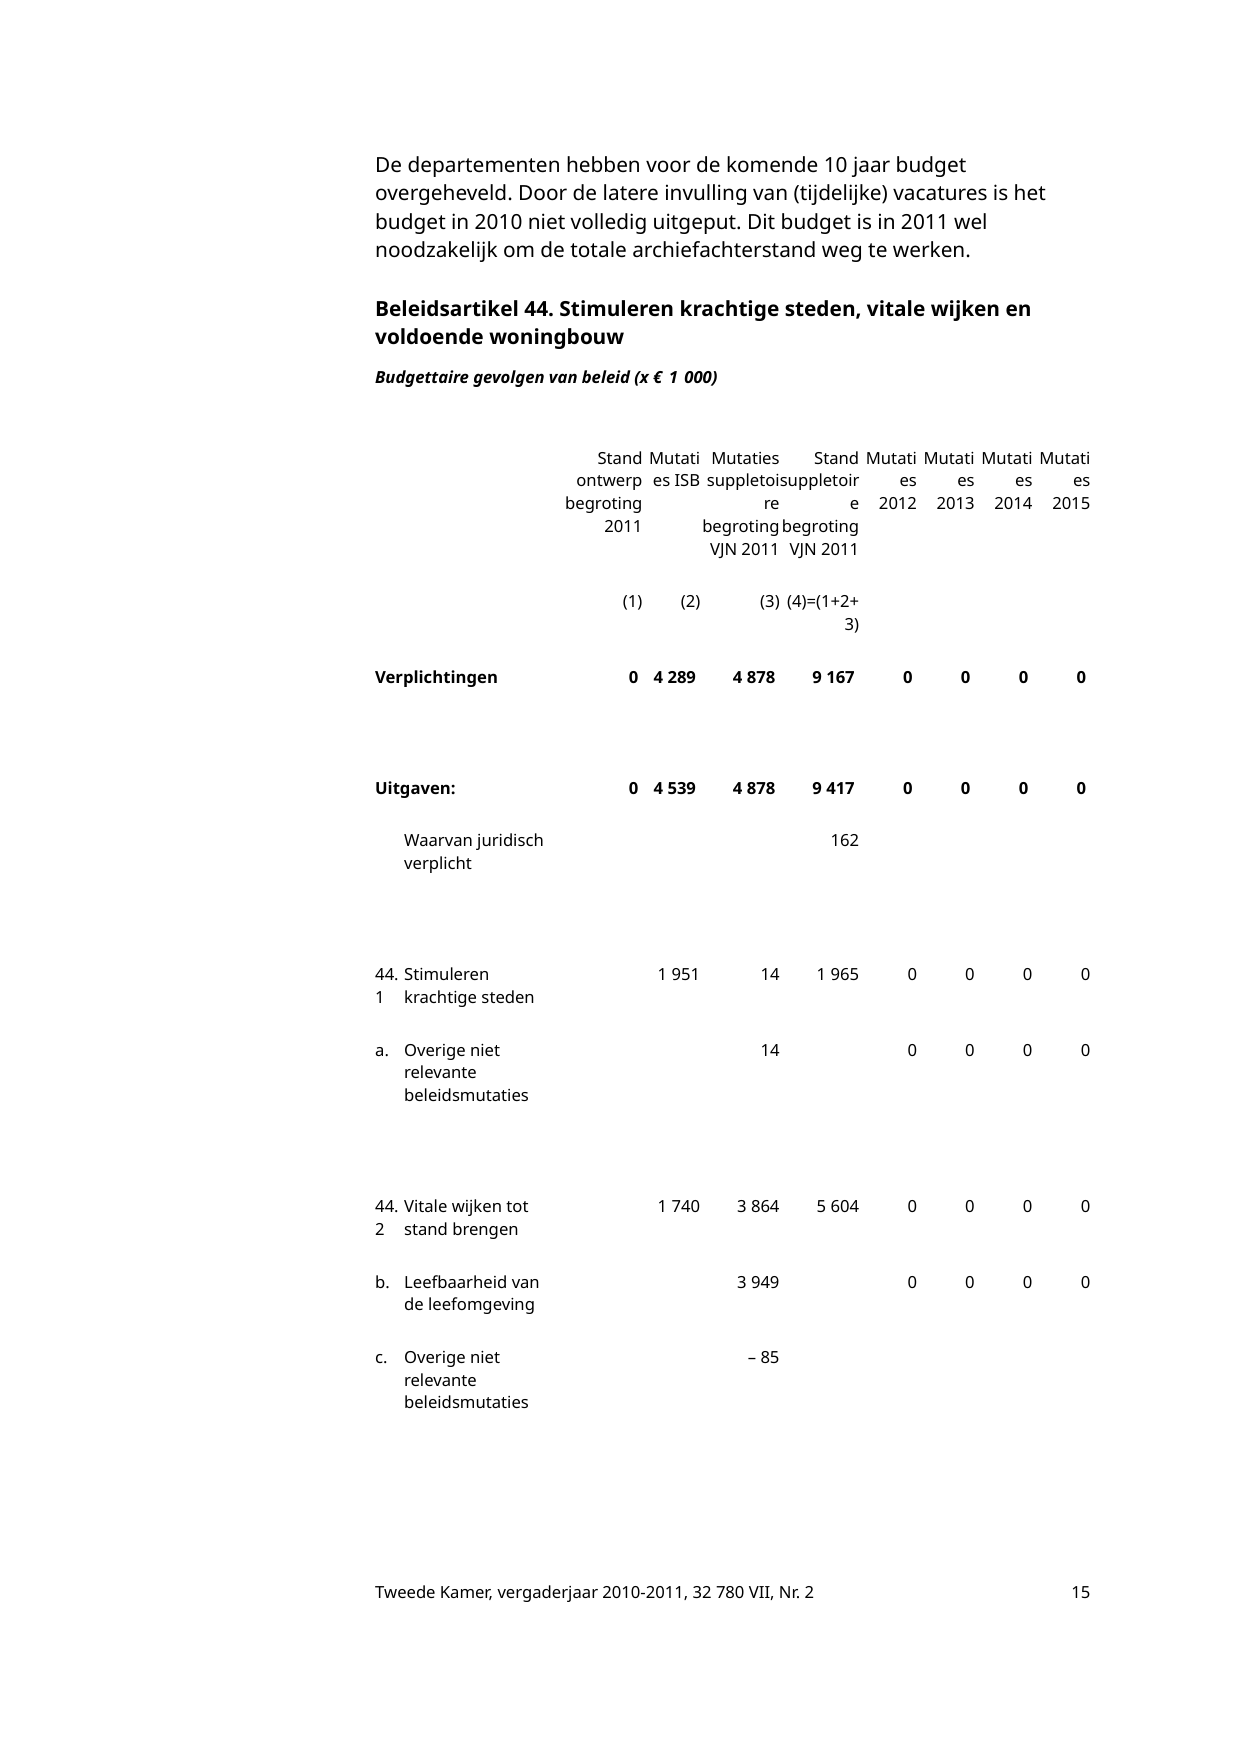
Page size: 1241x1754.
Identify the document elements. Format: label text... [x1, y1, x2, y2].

table_cell [700, 718, 779, 776]
table_cell Uitgaven: [375, 776, 563, 829]
table_cell 0 [1032, 665, 1090, 718]
table_cell [563, 1270, 642, 1346]
table_cell [917, 718, 974, 776]
table_header Mutaties ISB [642, 446, 700, 590]
table_cell [917, 829, 974, 904]
table_cell [375, 590, 404, 665]
table_cell (1) [563, 590, 642, 665]
table_cell 0 [563, 665, 642, 718]
table_cell 44.2 [375, 1195, 404, 1270]
table_cell [642, 829, 700, 904]
table_cell 4 878 [700, 665, 779, 718]
table_cell [974, 590, 1032, 665]
table_cell [563, 1136, 642, 1195]
table_cell [974, 905, 1032, 963]
table_cell 0 [974, 1270, 1032, 1346]
table_cell 0 [1032, 1195, 1090, 1270]
table_cell [779, 905, 859, 963]
table_header Mutaties 2014 [974, 446, 1032, 590]
table_cell [779, 1136, 859, 1195]
table_cell 0 [917, 1195, 974, 1270]
table_cell 0 [974, 1195, 1032, 1270]
table_cell Overige niet relevante beleidsmutaties [404, 1038, 563, 1136]
table_cell [642, 1444, 700, 1502]
table_cell [563, 718, 642, 776]
table_cell [859, 1346, 917, 1444]
table_cell [974, 829, 1032, 904]
table_cell [974, 1136, 1032, 1195]
table_cell [563, 829, 642, 904]
table_cell [642, 718, 700, 776]
table_cell Verplichtingen [375, 665, 563, 718]
table_cell [1032, 718, 1090, 776]
table_cell Leefbaarheid van de leefomgeving [404, 1270, 563, 1346]
table_cell [404, 905, 563, 963]
table_cell [779, 718, 859, 776]
table_header Mutaties 2013 [917, 446, 974, 590]
table_cell 0 [859, 963, 917, 1038]
table_cell 162 [779, 829, 859, 904]
table_header Mutaties 2015 [1032, 446, 1090, 590]
table_cell 44.1 [375, 963, 404, 1038]
table_cell 3 864 [700, 1195, 779, 1270]
table_cell [700, 1136, 779, 1195]
table_cell [917, 1346, 974, 1444]
table_cell [404, 590, 563, 665]
table_cell [917, 905, 974, 963]
table_cell 1 965 [779, 963, 859, 1038]
table_cell [375, 905, 404, 963]
table_cell [563, 1195, 642, 1270]
table_cell [779, 1346, 859, 1444]
table_cell [404, 718, 563, 776]
table_cell [1032, 1136, 1090, 1195]
table_cell [375, 1136, 404, 1195]
table_cell 0 [917, 665, 974, 718]
table_cell 0 [1032, 1270, 1090, 1346]
text Budgettaire gevolgen van beleid (x € 1 000) [375, 366, 1090, 388]
table_cell [642, 905, 700, 963]
table_header Mutaties suppletoire begroting VJN 2011 [700, 446, 779, 590]
table_cell 0 [974, 665, 1032, 718]
table_cell [563, 1038, 642, 1136]
table_cell [563, 1444, 642, 1502]
table_cell 1 740 [642, 1195, 700, 1270]
table_header Stand suppletoire begroting VJN 2011 [779, 446, 859, 590]
table_cell [642, 1270, 700, 1346]
table_header [404, 446, 563, 590]
table_cell [779, 1038, 859, 1136]
table_cell [375, 718, 404, 776]
table_cell 3 949 [700, 1270, 779, 1346]
table_header Mutaties 2012 [859, 446, 917, 590]
table_cell 1 951 [642, 963, 700, 1038]
table_header [375, 446, 404, 590]
table_cell [404, 1136, 563, 1195]
table_cell 0 [974, 776, 1032, 829]
table_cell [1032, 829, 1090, 904]
table_cell Overige niet relevante beleidsmutaties [404, 1346, 563, 1444]
table_cell [859, 905, 917, 963]
table_cell 0 [1032, 776, 1090, 829]
table_cell [917, 1136, 974, 1195]
table_cell Vitale wijken tot stand brengen [404, 1195, 563, 1270]
table_cell 4 878 [700, 776, 779, 829]
text Beleidsartikel 44. Stimuleren krachtige steden, vitale wijken en voldoende woningbouw [375, 294, 1090, 351]
table_cell [700, 829, 779, 904]
text De departementen hebben voor de komende 10 jaar budget overgeheveld. Door de latere invulling van (tijdelijke) vacatures is het budget in 2010 niet volledig uitgeput. Dit budget is in 2011 wel noodzakelijk om de totale archiefachterstand weg te werken. [375, 150, 1090, 264]
table_cell [700, 905, 779, 963]
table_cell 14 [700, 963, 779, 1038]
table_cell 9 167 [779, 665, 859, 718]
table_cell 0 [917, 776, 974, 829]
table_cell [563, 963, 642, 1038]
table_cell [974, 718, 1032, 776]
table_cell – 85 [700, 1346, 779, 1444]
table_cell 0 [1032, 1038, 1090, 1136]
table_cell [700, 1444, 779, 1502]
table_cell 0 [974, 1038, 1032, 1136]
table_cell [859, 590, 917, 665]
table_cell [1032, 590, 1090, 665]
table_cell [642, 1136, 700, 1195]
table_cell [404, 1444, 563, 1502]
table_cell [375, 829, 404, 904]
table_cell 9 417 [779, 776, 859, 829]
table_cell [563, 905, 642, 963]
table_cell [642, 1038, 700, 1136]
table_cell [859, 1444, 917, 1502]
table_cell (3) [700, 590, 779, 665]
table_cell [563, 1346, 642, 1444]
table_cell [917, 1444, 974, 1502]
table_cell 0 [563, 776, 642, 829]
table_cell Waarvan juridisch verplicht [404, 829, 563, 904]
table_cell 4 289 [642, 665, 700, 718]
table_cell [1032, 1444, 1090, 1502]
table_cell [1032, 1346, 1090, 1444]
table_cell [974, 1444, 1032, 1502]
table_cell [974, 1346, 1032, 1444]
table_cell [859, 829, 917, 904]
table_cell 4 539 [642, 776, 700, 829]
table_cell [642, 1346, 700, 1444]
table_cell [779, 1270, 859, 1346]
table_cell (2) [642, 590, 700, 665]
table_cell [1032, 905, 1090, 963]
table_cell 0 [974, 963, 1032, 1038]
table_cell 0 [917, 963, 974, 1038]
table_cell 0 [859, 1270, 917, 1346]
table_header Stand ontwerp begroting 2011 [563, 446, 642, 590]
table_cell 0 [1032, 963, 1090, 1038]
table_cell 0 [859, 665, 917, 718]
table_cell Stimuleren krachtige steden [404, 963, 563, 1038]
table_cell [859, 718, 917, 776]
table_cell b. [375, 1270, 404, 1346]
table_cell 14 [700, 1038, 779, 1136]
table_cell 0 [859, 1195, 917, 1270]
table_cell [917, 590, 974, 665]
table_cell [375, 1444, 404, 1502]
table_cell 0 [917, 1038, 974, 1136]
table_cell [779, 1444, 859, 1502]
table_cell c. [375, 1346, 404, 1444]
table_cell a. [375, 1038, 404, 1136]
table_cell [859, 1136, 917, 1195]
table_cell 0 [917, 1270, 974, 1346]
table_cell (4)=(1+2+3) [779, 590, 859, 665]
table_cell 5 604 [779, 1195, 859, 1270]
table_cell 0 [859, 776, 917, 829]
table_cell 0 [859, 1038, 917, 1136]
